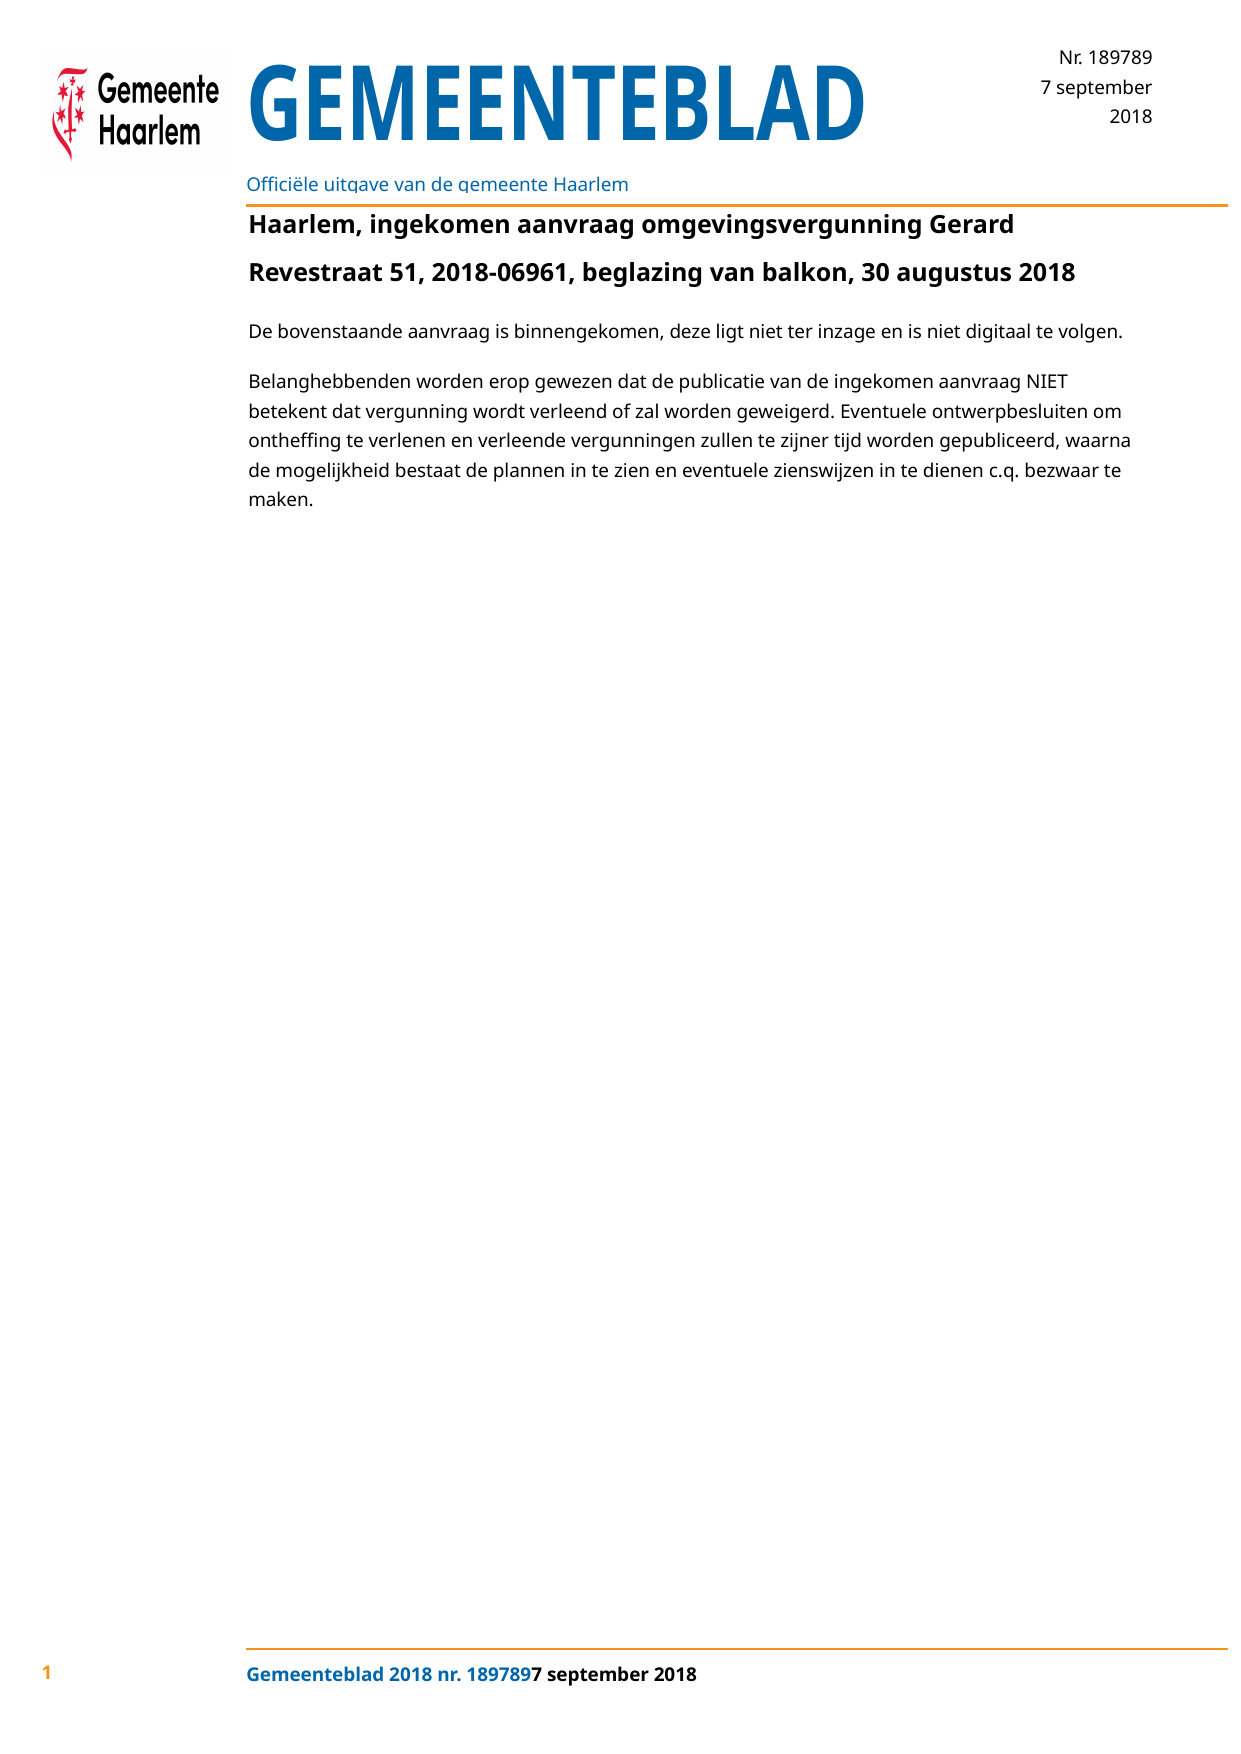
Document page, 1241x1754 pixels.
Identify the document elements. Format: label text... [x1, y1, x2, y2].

picture [41, 47, 231, 172]
text Haarlem, ingekomen aanvraag omgevingsvergunning Gerard Revestraat 51, 2018-06961, beglazing van balkon, 30 augustus 2018 [248, 207, 1152, 288]
text De bovenstaande aanvraag is binnengekomen, deze ligt niet ter inzage en is niet digitaal te volgen. [248, 318, 1152, 344]
text Belanghebbenden worden erop gewezen dat de publicatie van de ingekomen aanvraag NIET betekent dat vergunning wordt verleend of zal worden geweigerd. Eventuele ontwerpbesluiten om ontheffing te verlenen en verleende vergunningen zullen te zijner tijd worden gepubliceerd, waarna de mogelijkheid bestaat de plannen in te zien en eventuele zienswijzen in te dienen c.q. bezwaar te maken. [248, 368, 1152, 512]
